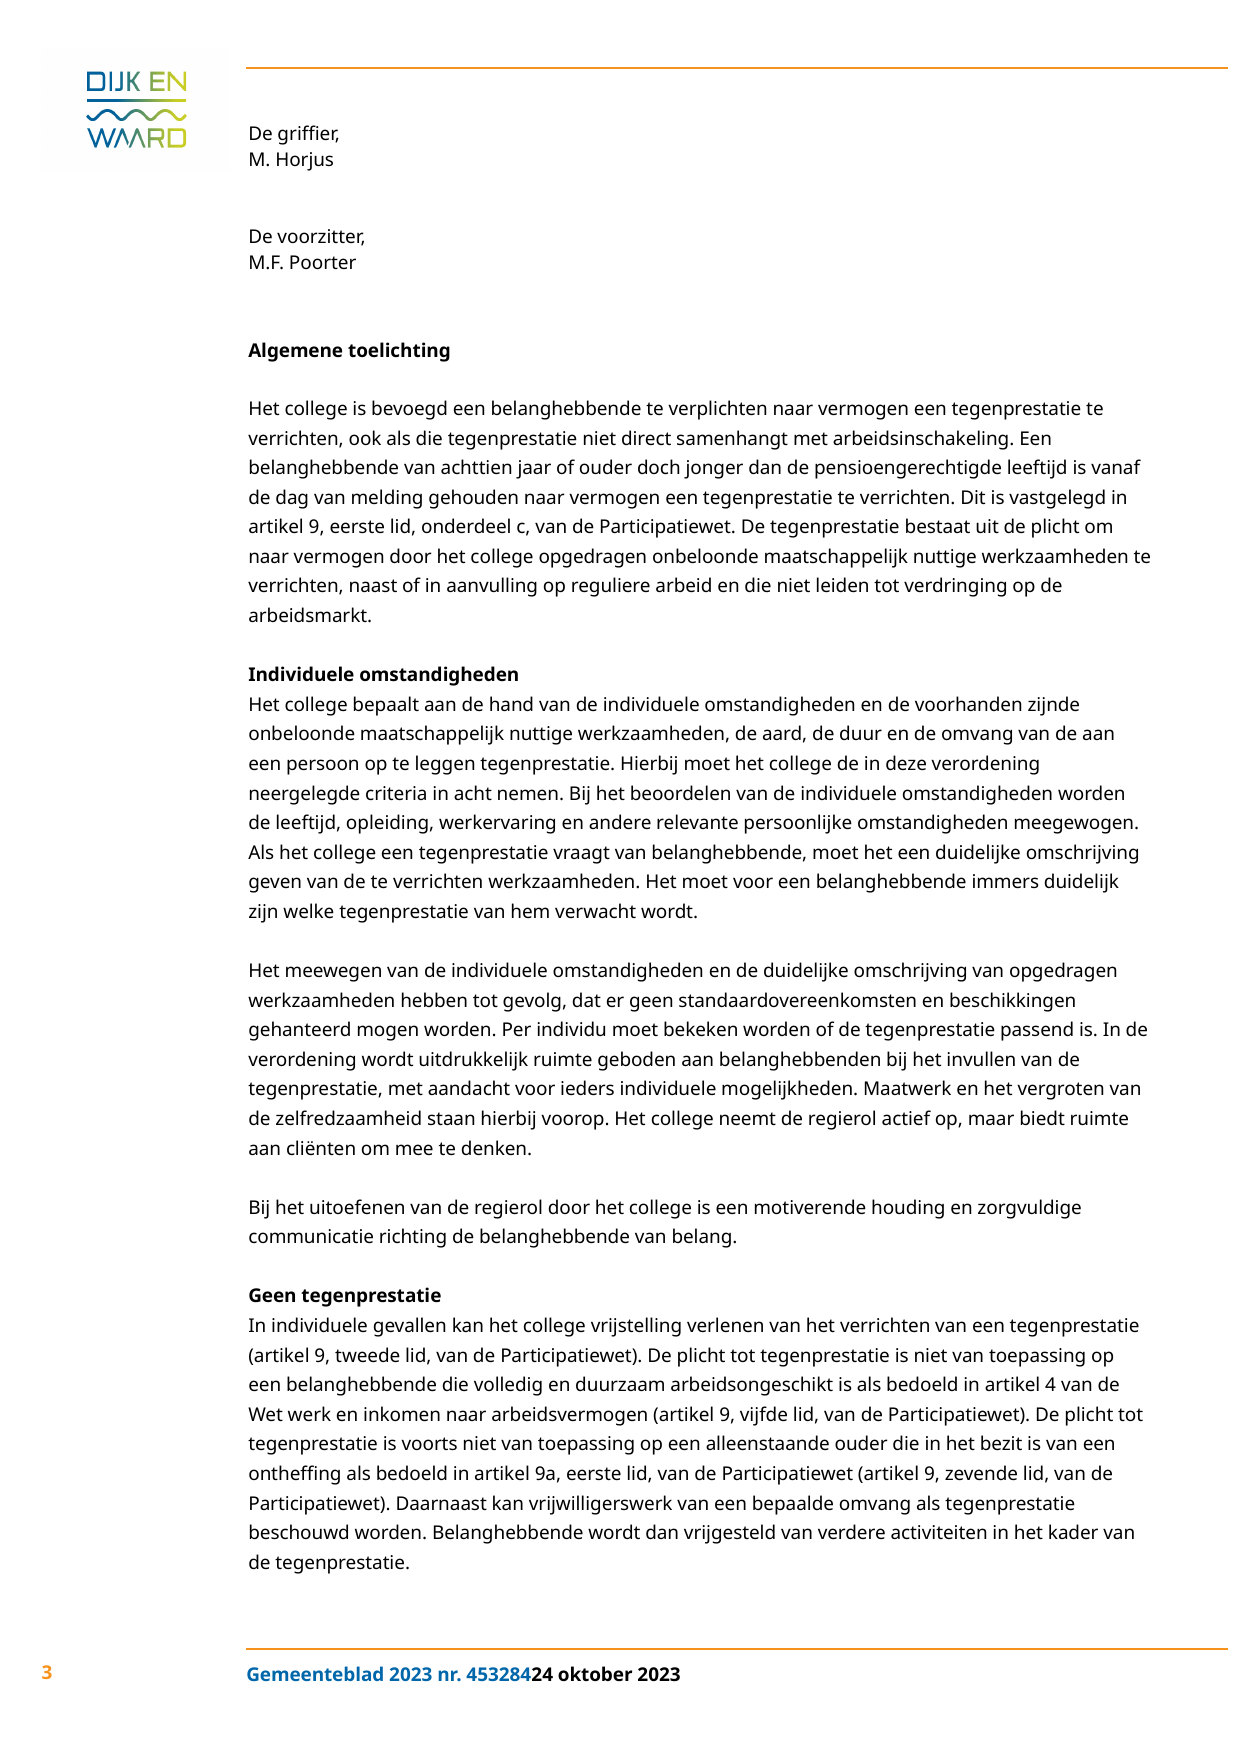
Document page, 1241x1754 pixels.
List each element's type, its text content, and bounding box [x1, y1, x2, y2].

text Het college is bevoegd een belanghebbende te verplichten naar vermogen een tegenprestatie te verrichten, ook als die tegenprestatie niet direct samenhangt met arbeidsinschakeling. Een belanghebbende van achttien jaar of ouder doch jonger dan de pensioengerechtigde leeftijd is vanaf de dag van melding gehouden naar vermogen een tegenprestatie te verrichten. Dit is vastgelegd in artikel 9, eerste lid, onderdeel c, van de Participatiewet. De tegenprestatie bestaat uit de plicht om naar vermogen door het college opgedragen onbeloonde maatschappelijk nuttige werkzaamheden te verrichten, naast of in aanvulling op reguliere arbeid en die niet leiden tot verdringing op de arbeidsmarkt. [248, 395, 1152, 628]
text De griffier, [248, 121, 1152, 146]
text Geen tegenprestatie [248, 1283, 1152, 1308]
text Individuele omstandigheden [248, 661, 1152, 687]
text M.F. Poorter [248, 249, 1152, 275]
text Het college bepaalt aan de hand van de individuele omstandigheden en de voorhanden zijnde onbeloonde maatschappelijk nuttige werkzaamheden, de aard, de duur en de omvang van de aan een persoon op te leggen tegenprestatie. Hierbij moet het college de in deze verordening neergelegde criteria in acht nemen. Bij het beoordelen van de individuele omstandigheden worden de leeftijd, opleiding, werkervaring en andere relevante persoonlijke omstandigheden meegewogen. Als het college een tegenprestatie vraagt van belanghebbende, moet het een duidelijke omschrijving geven van de te verrichten werkzaamheden. Het moet voor een belanghebbende immers duidelijk zijn welke tegenprestatie van hem verwacht wordt. [248, 691, 1152, 924]
text De voorzitter, [248, 223, 1152, 249]
text Algemene toelichting [248, 326, 1152, 366]
text M. Horjus [248, 146, 1152, 172]
picture [41, 47, 231, 172]
text Het meewegen van de individuele omstandigheden en de duidelijke omschrijving van opgedragen werkzaamheden hebben tot gevolg, dat er geen standaardovereenkomsten en beschikkingen gehanteerd mogen worden. Per individu moet bekeken worden of de tegenprestatie passend is. In de verordening wordt uitdrukkelijk ruimte geboden aan belanghebbenden bij het invullen van de tegenprestatie, met aandacht voor ieders individuele mogelijkheden. Maatwerk en het vergroten van de zelfredzaamheid staan hierbij voorop. Het college neemt de regierol actief op, maar biedt ruimte aan cliënten om mee te denken. [248, 957, 1152, 1161]
text In individuele gevallen kan het college vrijstelling verlenen van het verrichten van een tegenprestatie (artikel 9, tweede lid, van de Participatiewet). De plicht tot tegenprestatie is niet van toepassing op een belanghebbende die volledig en duurzaam arbeidsongeschikt is als bedoeld in artikel 4 van de Wet werk en inkomen naar arbeidsvermogen (artikel 9, vijfde lid, van de Participatiewet). De plicht tot tegenprestatie is voorts niet van toepassing op een alleenstaande ouder die in het bezit is van een ontheffing als bedoeld in artikel 9a, eerste lid, van de Participatiewet (artikel 9, zevende lid, van de Participatiewet). Daarnaast kan vrijwilligerswerk van een bepaalde omvang als tegenprestatie beschouwd worden. Belanghebbende wordt dan vrijgesteld van verdere activiteiten in het kader van de tegenprestatie. [248, 1312, 1152, 1575]
text Bij het uitoefenen van de regierol door het college is een motiverende houding en zorgvuldige communicatie richting de belanghebbende van belang. [248, 1194, 1152, 1249]
